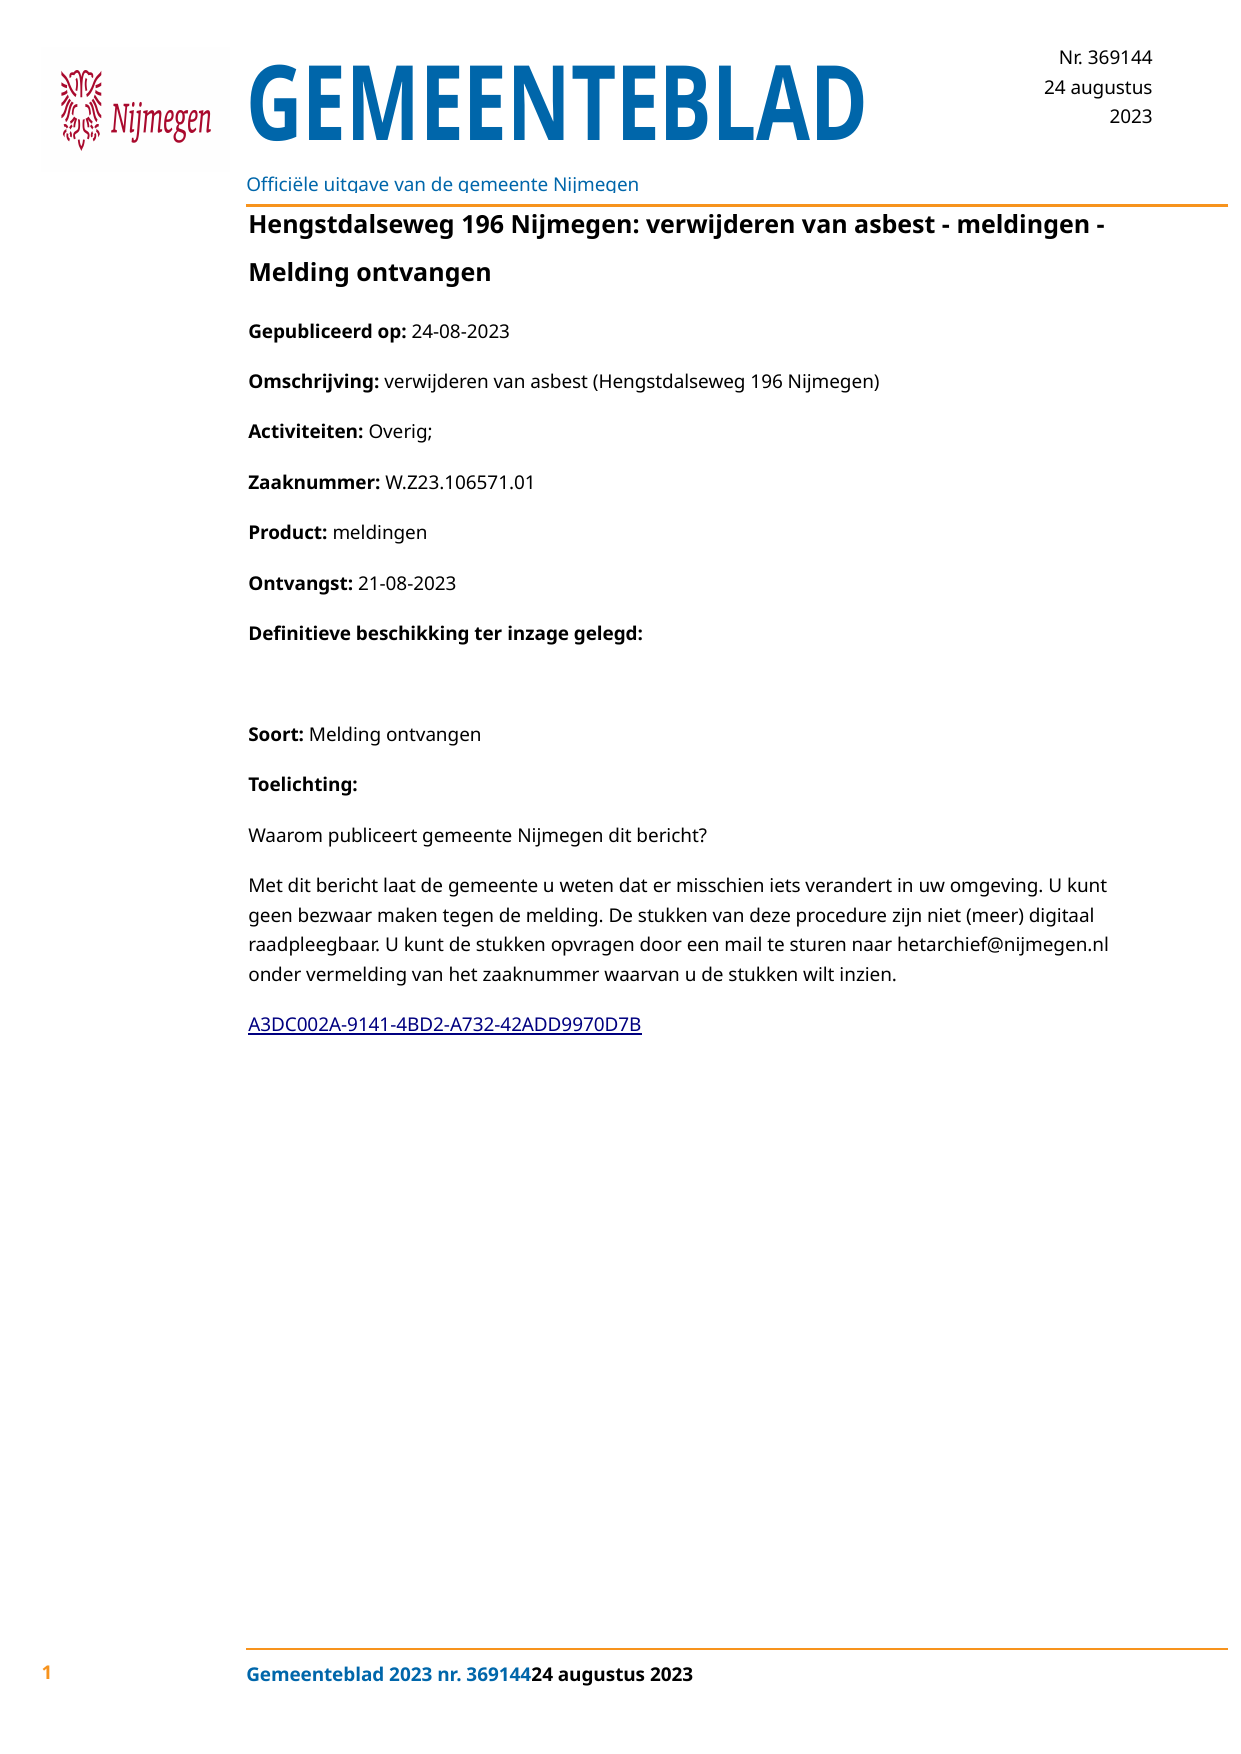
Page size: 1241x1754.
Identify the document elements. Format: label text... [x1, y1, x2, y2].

text Omschrijving: verwijderen van asbest (Hengstdalseweg 196 Nijmegen) [248, 368, 1152, 394]
text A3DC002A-9141-4BD2-A732-42ADD9970D7B [248, 1012, 1152, 1037]
text Product: meldingen [248, 519, 1152, 545]
text Definitieve beschikking ter inzage gelegd: [248, 620, 1152, 646]
text Hengstdalseweg 196 Nijmegen: verwijderen van asbest - meldingen - Melding ontvangen [248, 207, 1152, 288]
text Gepubliceerd op: 24-08-2023 [248, 318, 1152, 344]
text Soort: Melding ontvangen [248, 721, 1152, 747]
text Toelichting: [248, 772, 1152, 797]
picture [41, 47, 231, 172]
text Zaaknummer: W.Z23.106571.01 [248, 469, 1152, 495]
text Waarom publiceert gemeente Nijmegen dit bericht? [248, 822, 1152, 848]
text Met dit bericht laat de gemeente u weten dat er misschien iets verandert in uw omgeving. U kunt geen bezwaar maken tegen de melding. De stukken van deze procedure zijn niet (meer) digitaal raadpleegbaar. U kunt de stukken opvragen door een mail te sturen naar hetarchief@nijmegen.nl onder vermelding van het zaaknummer waarvan u de stukken wilt inzien. [248, 872, 1152, 987]
text Ontvangst: 21-08-2023 [248, 570, 1152, 596]
text Activiteiten: Overig; [248, 419, 1152, 444]
